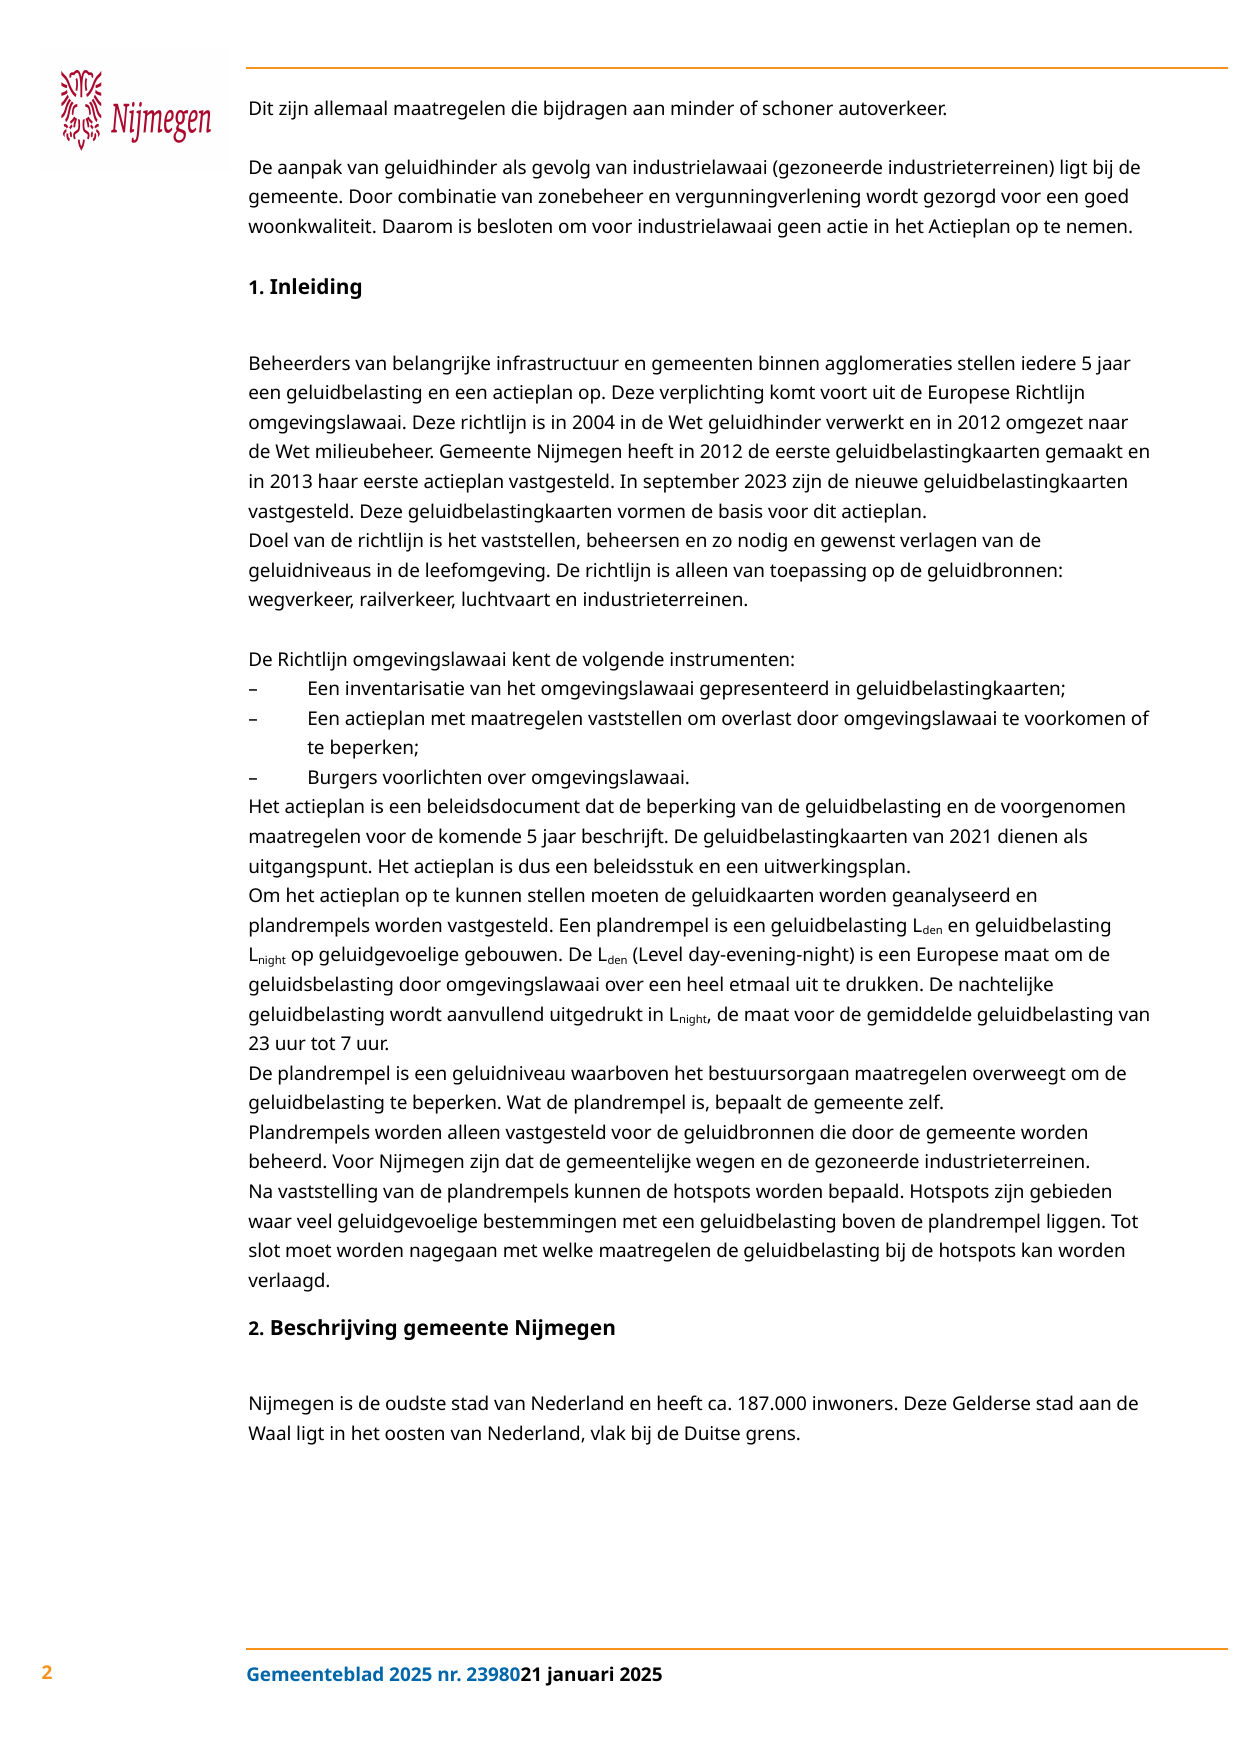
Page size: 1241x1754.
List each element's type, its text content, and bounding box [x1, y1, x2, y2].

text Beheerders van belangrijke infrastructuur en gemeenten binnen agglomeraties stellen iedere 5 jaar een geluidbelasting en een actieplan op. Deze verplichting komt voort uit de Europese Richtlijn omgevingslawaai. Deze richtlijn is in 2004 in de Wet geluidhinder verwerkt en in 2012 omgezet naar de Wet milieubeheer. Gemeente Nijmegen heeft in 2012 de eerste geluidbelastingkaarten gemaakt en in 2013 haar eerste actieplan vastgesteld. In september 2023 zijn de nieuwe geluidbelastingkaarten vastgesteld. Deze geluidbelastingkaarten vormen de basis voor dit actieplan. [248, 350, 1152, 524]
list Een inventarisatie van het omgevingslawaai gepresenteerd in geluidbelastingkaarten; [248, 675, 1152, 701]
list Burgers voorlichten over omgevingslawaai. [248, 764, 1152, 790]
text Dit zijn allemaal maatregelen die bijdragen aan minder of schoner autoverkeer. [248, 95, 1152, 121]
text 2. Beschrijving gemeente Nijmegen [248, 1313, 1152, 1341]
text Plandrempels worden alleen vastgesteld voor de geluidbronnen die door de gemeente worden beheerd. Voor Nijmegen zijn dat de gemeentelijke wegen en de gezoneerde industrieterreinen. [248, 1119, 1152, 1174]
picture [41, 47, 231, 172]
text Nijmegen is de oudste stad van Nederland en heeft ca. 187.000 inwoners. Deze Gelderse stad aan de Waal ligt in het oosten van Nederland, vlak bij de Duitse grens. [248, 1390, 1152, 1446]
list Een actieplan met maatregelen vaststellen om overlast door omgevingslawaai te voorkomen of te beperken; [248, 705, 1152, 760]
text De plandrempel is een geluidniveau waarboven het bestuursorgaan maatregelen overweegt om de geluidbelasting te beperken. Wat de plandrempel is, bepaalt de gemeente zelf. [248, 1060, 1152, 1115]
text De aanpak van geluidhinder als gevolg van industrielawaai (gezoneerde industrieterreinen) ligt bij de gemeente. Door combinatie van zonebeheer en vergunningverlening wordt gezorgd voor een goed woonkwaliteit. Daarom is besloten om voor industrielawaai geen actie in het Actieplan op te nemen. [248, 154, 1152, 239]
text De Richtlijn omgevingslawaai kent de volgende instrumenten: [248, 646, 1152, 672]
text Na vaststelling van de plandrempels kunnen de hotspots worden bepaald. Hotspots zijn gebieden waar veel geluidgevoelige bestemmingen met een geluidbelasting boven de plandrempel liggen. Tot slot moet worden nagegaan met welke maatregelen de geluidbelasting bij de hotspots kan worden verlaagd. [248, 1178, 1152, 1293]
text 1. Inleiding [248, 272, 1152, 301]
text Doel van de richtlijn is het vaststellen, beheersen en zo nodig en gewenst verlagen van de geluidniveaus in de leefomgeving. De richtlijn is alleen van toepassing op de geluidbronnen: wegverkeer, railverkeer, luchtvaart en industrieterreinen. [248, 527, 1152, 612]
text Om het actieplan op te kunnen stellen moeten de geluidkaarten worden geanalyseerd en plandrempels worden vastgesteld. Een plandrempel is een geluidbelasting Lden en geluidbelasting Lnight op geluidgevoelige gebouwen. De Lden (Level day-evening-night) is een Europese maat om de geluidsbelasting door omgevingslawaai over een heel etmaal uit te drukken. De nachtelijke geluidbelasting wordt aanvullend uitgedrukt in Lnight, de maat voor de gemiddelde geluidbelasting van 23 uur tot 7 uur. [248, 882, 1152, 1056]
text Het actieplan is een beleidsdocument dat de beperking van de geluidbelasting en de voorgenomen maatregelen voor de komende 5 jaar beschrijft. De geluidbelastingkaarten van 2021 dienen als uitgangspunt. Het actieplan is dus een beleidsstuk en een uitwerkingsplan. [248, 794, 1152, 879]
